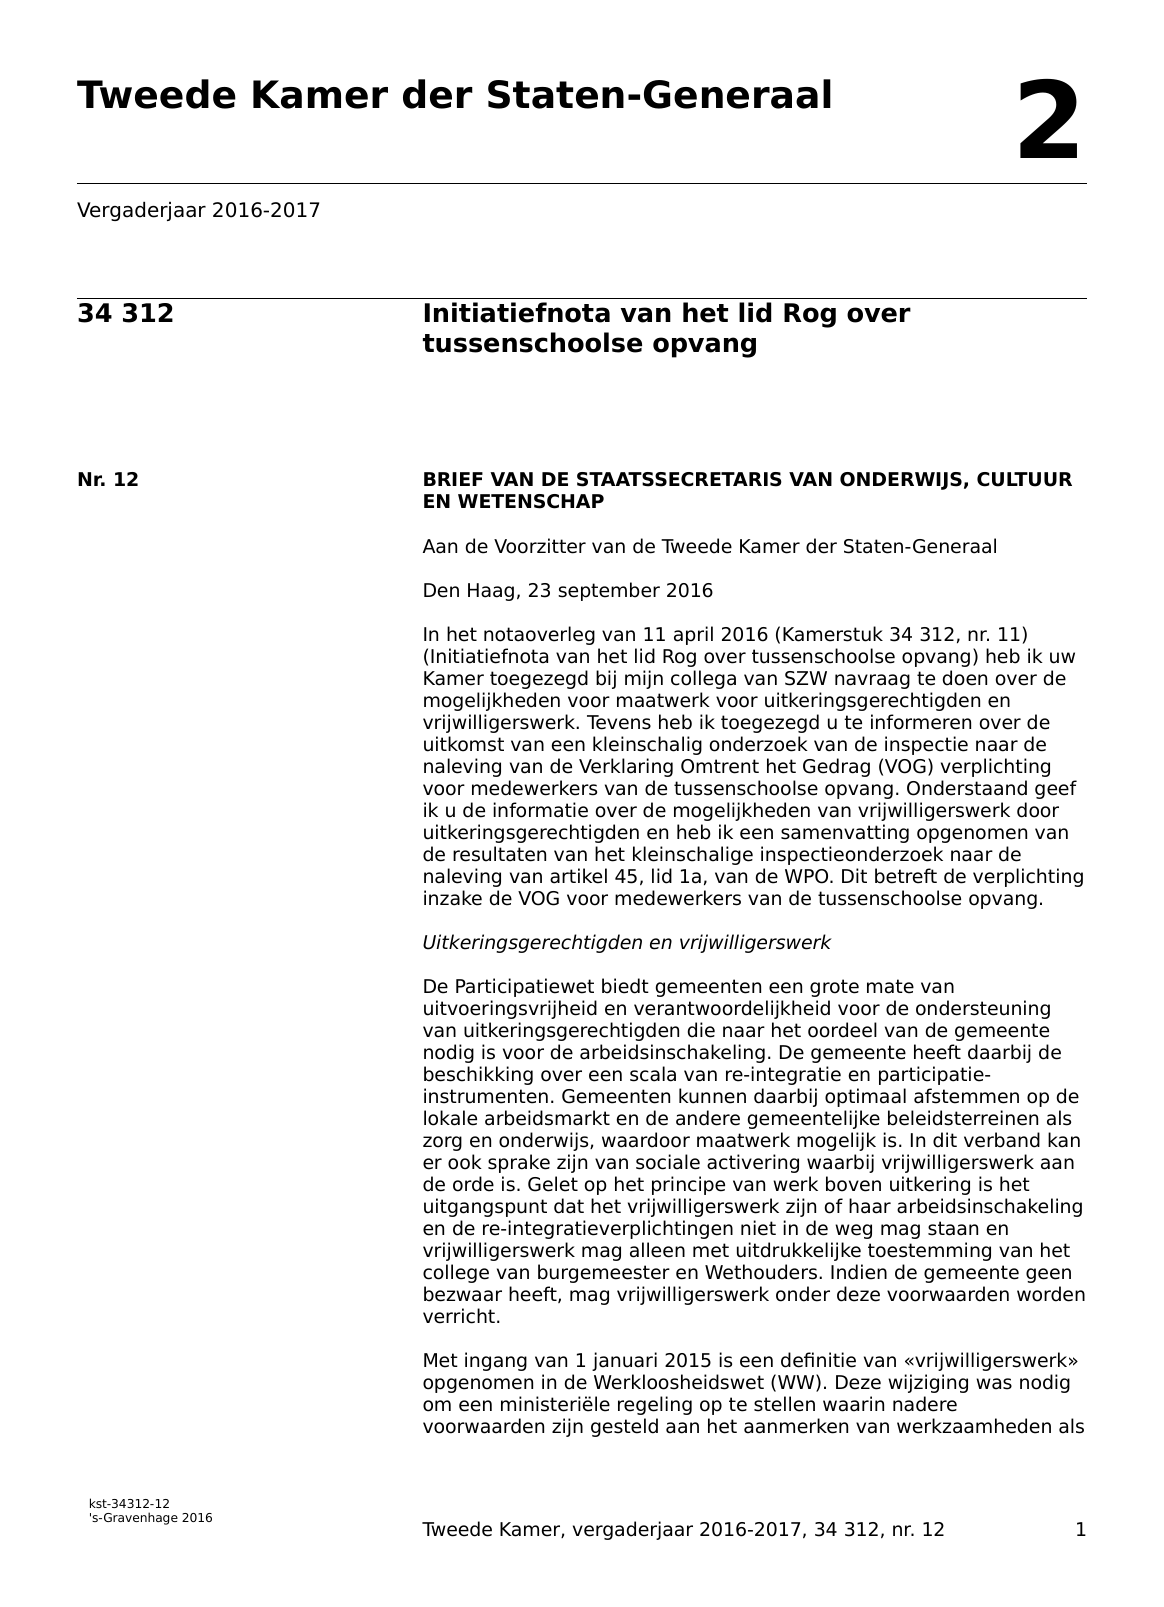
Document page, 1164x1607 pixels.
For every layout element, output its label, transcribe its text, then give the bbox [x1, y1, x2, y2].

text Den Haag, 23 september 2016 [422, 580, 1087, 602]
subtitle 34 312 Initiatiefnota van het lid Rog over tussenschoolse opvang [77, 299, 1087, 358]
subtitle Nr. 12 BRIEF VAN DE STAATSSECRETARIS VAN ONDERWIJS, CULTUUR EN WETENSCHAP [77, 469, 1087, 513]
table_header 2 [886, 59, 1087, 183]
text De Participatiewet biedt gemeenten een grote mate van uitvoeringsvrijheid en verantwoordelijkheid voor de ondersteuning van uitkeringsgerechtigden die naar het oordeel van de gemeente nodig is voor de arbeidsinschakeling. De gemeente heeft daarbij de beschikking over een scala van re-integratie en participatie-instrumenten. Gemeenten kunnen daarbij optimaal afstemmen op de lokale arbeidsmarkt en de andere gemeentelijke beleidsterreinen als zorg en onderwijs, waardoor maatwerk mogelijk is. In dit verband kan er ook sprake zijn van sociale activering waarbij vrijwilligerswerk aan de orde is. Gelet op het principe van werk boven uitkering is het uitgangspunt dat het vrijwilligerswerk zijn of haar arbeidsinschakeling en de re-integratieverplichtingen niet in de weg mag staan en vrijwilligerswerk mag alleen met uitdrukkelijke toestemming van het college van burgemeester en Wethouders. Indien de gemeente geen bezwaar heeft, mag vrijwilligerswerk onder deze voorwaarden worden verricht. [422, 976, 1087, 1328]
table_cell Vergaderjaar 2016-2017 [77, 184, 1087, 298]
table_header Tweede Kamer der Staten-Generaal [77, 59, 886, 183]
text In het notaoverleg van 11 april 2016 (Kamerstuk 34 312, nr. 11) (Initiatiefnota van het lid Rog over tussenschoolse opvang) heb ik uw Kamer toegezegd bij mijn collega van SZW navraag te doen over de mogelijkheden voor maatwerk voor uitkeringsgerechtigden en vrijwilligerswerk. Tevens heb ik toegezegd u te informeren over de uitkomst van een kleinschalig onderzoek van de inspectie naar de naleving van de Verklaring Omtrent het Gedrag (VOG) verplichting voor medewerkers van de tussenschoolse opvang. Onderstaand geef ik u de informatie over de mogelijkheden van vrijwilligerswerk door uitkeringsgerechtigden en heb ik een samenvatting opgenomen van de resultaten van het kleinschalige inspectieonderzoek naar de naleving van artikel 45, lid 1a, van de WPO. Dit betreft de verplichting inzake de VOG voor medewerkers van de tussenschoolse opvang. [422, 624, 1087, 909]
text kst-34312-12 [88, 1497, 323, 1511]
text Met ingang van 1 januari 2015 is een definitie van «vrijwilligerswerk» opgenomen in de Werkloosheidswet (WW). Deze wijziging was nodig om een ministeriële regeling op te stellen waarin nadere voorwaarden zijn gesteld aan het aanmerken van werkzaamheden als [422, 1350, 1087, 1438]
text 's-Gravenhage 2016 [88, 1511, 323, 1525]
subtitle Uitkeringsgerechtigden en vrijwilligerswerk [422, 932, 1087, 954]
text Aan de Voorzitter van de Tweede Kamer der Staten-Generaal [422, 536, 1087, 557]
